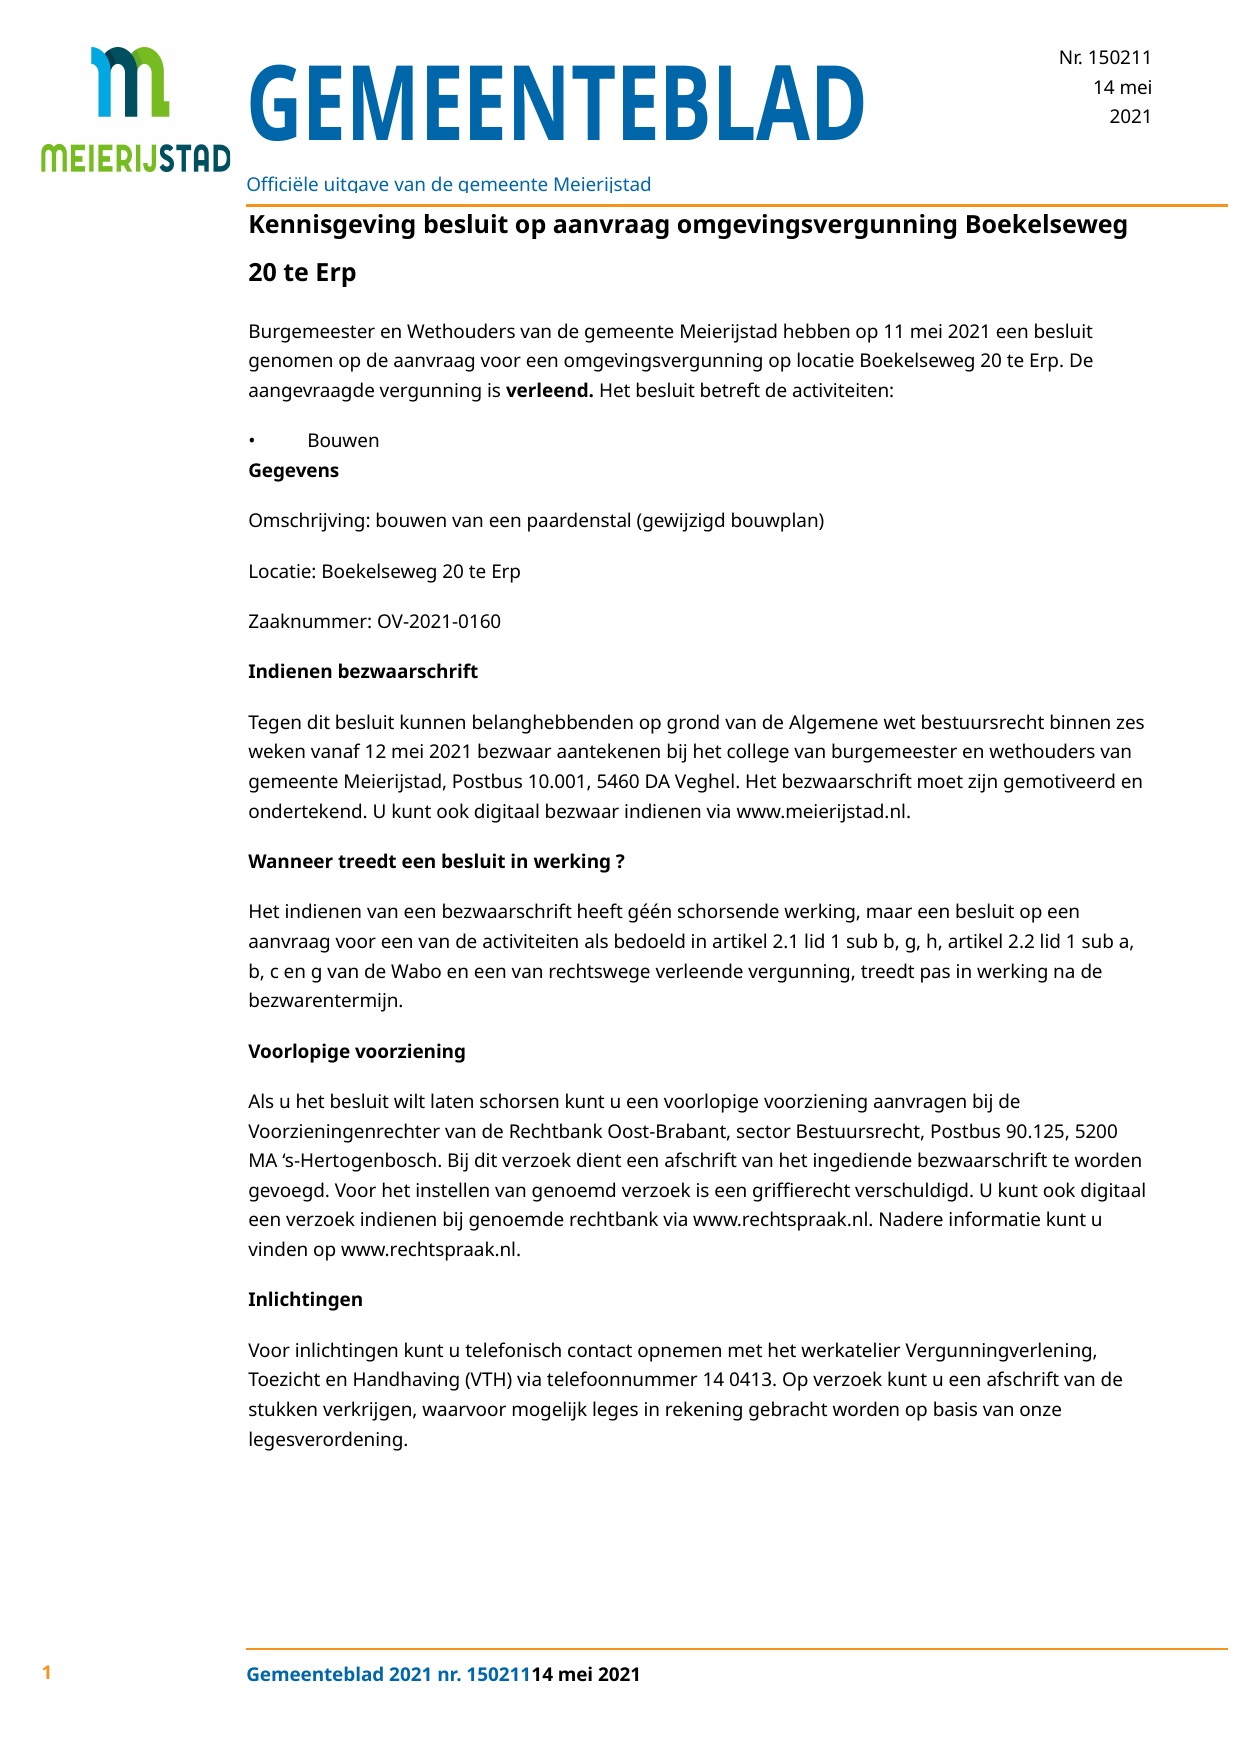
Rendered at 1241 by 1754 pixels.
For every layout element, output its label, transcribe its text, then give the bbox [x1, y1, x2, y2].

text Voorlopige voorziening [248, 1038, 1152, 1064]
text Tegen dit besluit kunnen belanghebbenden op grond van de Algemene wet bestuursrecht binnen zes weken vanaf 12 mei 2021 bezwaar aantekenen bij het college van burgemeester en wethouders van gemeente Meierijstad, Postbus 10.001, 5460 DA Veghel. Het bezwaarschrift moet zijn gemotiveerd en ondertekend. U kunt ook digitaal bezwaar indienen via www.meierijstad.nl. [248, 709, 1152, 824]
text Wanneer treedt een besluit in werking ? [248, 848, 1152, 874]
text Kennisgeving besluit op aanvraag omgevingsvergunning Boekelseweg 20 te Erp [248, 207, 1152, 288]
text Indienen bezwaarschrift [248, 659, 1152, 684]
text Het indienen van een bezwaarschrift heeft géén schorsende werking, maar een besluit op een aanvraag voor een van de activiteiten als bedoeld in artikel 2.1 lid 1 sub b, g, h, artikel 2.2 lid 1 sub a, b, c en g van de Wabo en een van rechtswege verleende vergunning, treedt pas in werking na de bezwarentermijn. [248, 899, 1152, 1013]
text Inlichtingen [248, 1287, 1152, 1312]
text Omschrijving: bouwen van een paardenstal (gewijzigd bouwplan) [248, 507, 1152, 533]
list Bouwen [248, 427, 1152, 453]
text Locatie: Boekelseweg 20 te Erp [248, 558, 1152, 584]
text Voor inlichtingen kunt u telefonisch contact opnemen met het werkatelier Vergunningverlening, Toezicht en Handhaving (VTH) via telefoonnummer 14 0413. Op verzoek kunt u een afschrift van de stukken verkrijgen, waarvoor mogelijk leges in rekening gebracht worden op basis van onze legesverordening. [248, 1337, 1152, 1452]
text Gegevens [248, 457, 1152, 483]
text Als u het besluit wilt laten schorsen kunt u een voorlopige voorziening aanvragen bij de Voorzieningenrechter van de Rechtbank Oost-Brabant, sector Bestuursrecht, Postbus 90.125, 5200 MA ‘s-Hertogenbosch. Bij dit verzoek dient een afschrift van het ingediende bezwaarschrift te worden gevoegd. Voor het instellen van genoemd verzoek is een griffierecht verschuldigd. U kunt ook digitaal een verzoek indienen bij genoemde rechtbank via www.rechtspraak.nl. Nadere informatie kunt u vinden op www.rechtspraak.nl. [248, 1088, 1152, 1262]
picture [41, 47, 231, 172]
text Zaaknummer: OV-2021-0160 [248, 608, 1152, 634]
text Burgemeester en Wethouders van de gemeente Meierijstad hebben op 11 mei 2021 een besluit genomen op de aanvraag voor een omgevingsvergunning op locatie Boekelseweg 20 te Erp. De aangevraagde vergunning is verleend. Het besluit betreft de activiteiten: [248, 318, 1152, 403]
